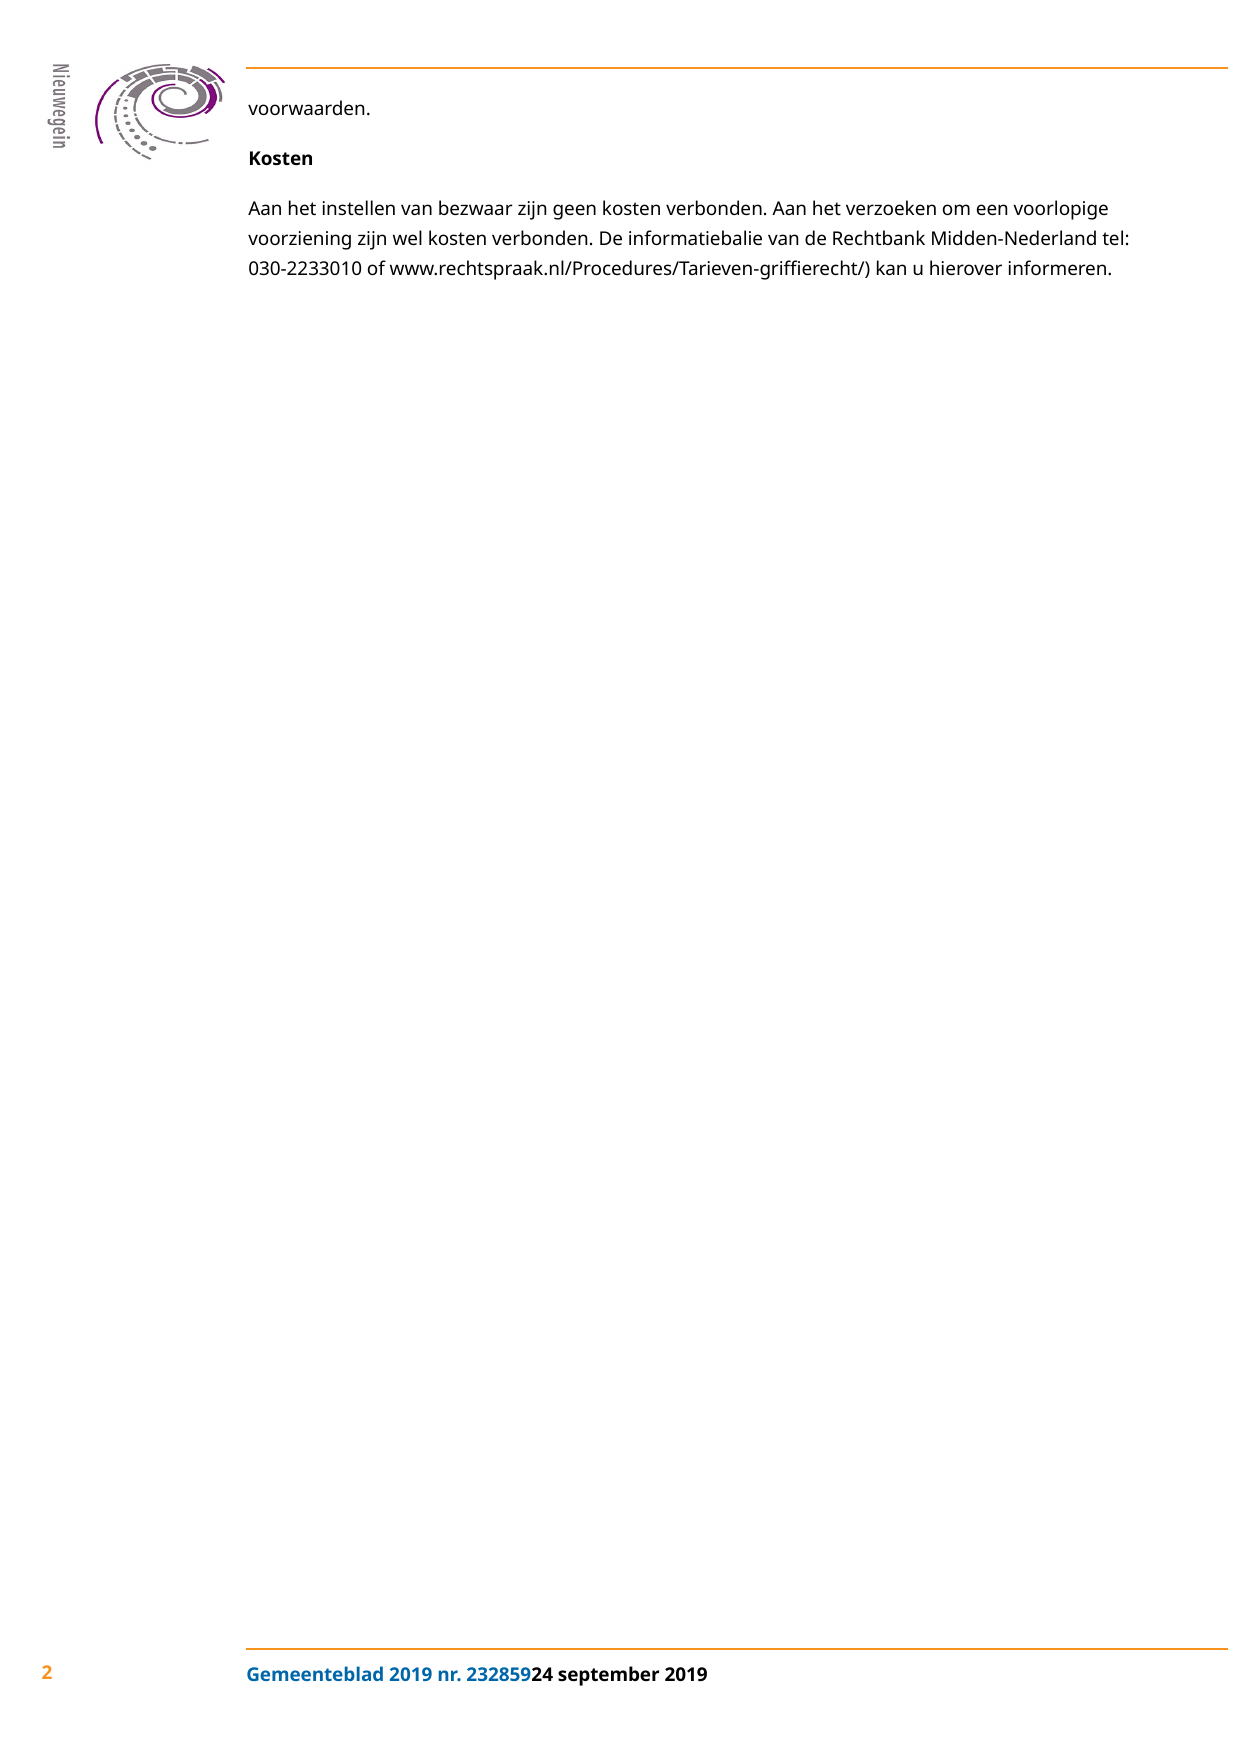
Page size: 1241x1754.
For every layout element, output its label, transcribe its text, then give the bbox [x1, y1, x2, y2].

text Aan het instellen van bezwaar zijn geen kosten verbonden. Aan het verzoeken om een voorlopige voorziening zijn wel kosten verbonden. De informatiebalie van de Rechtbank Midden-Nederland tel: 030-2233010 of www.rechtspraak.nl/Procedures/Tarieven-griffierecht/) kan u hierover informeren. [248, 196, 1152, 281]
text voorwaarden. [248, 95, 1152, 121]
picture [41, 47, 231, 172]
text Kosten [248, 145, 1152, 171]
